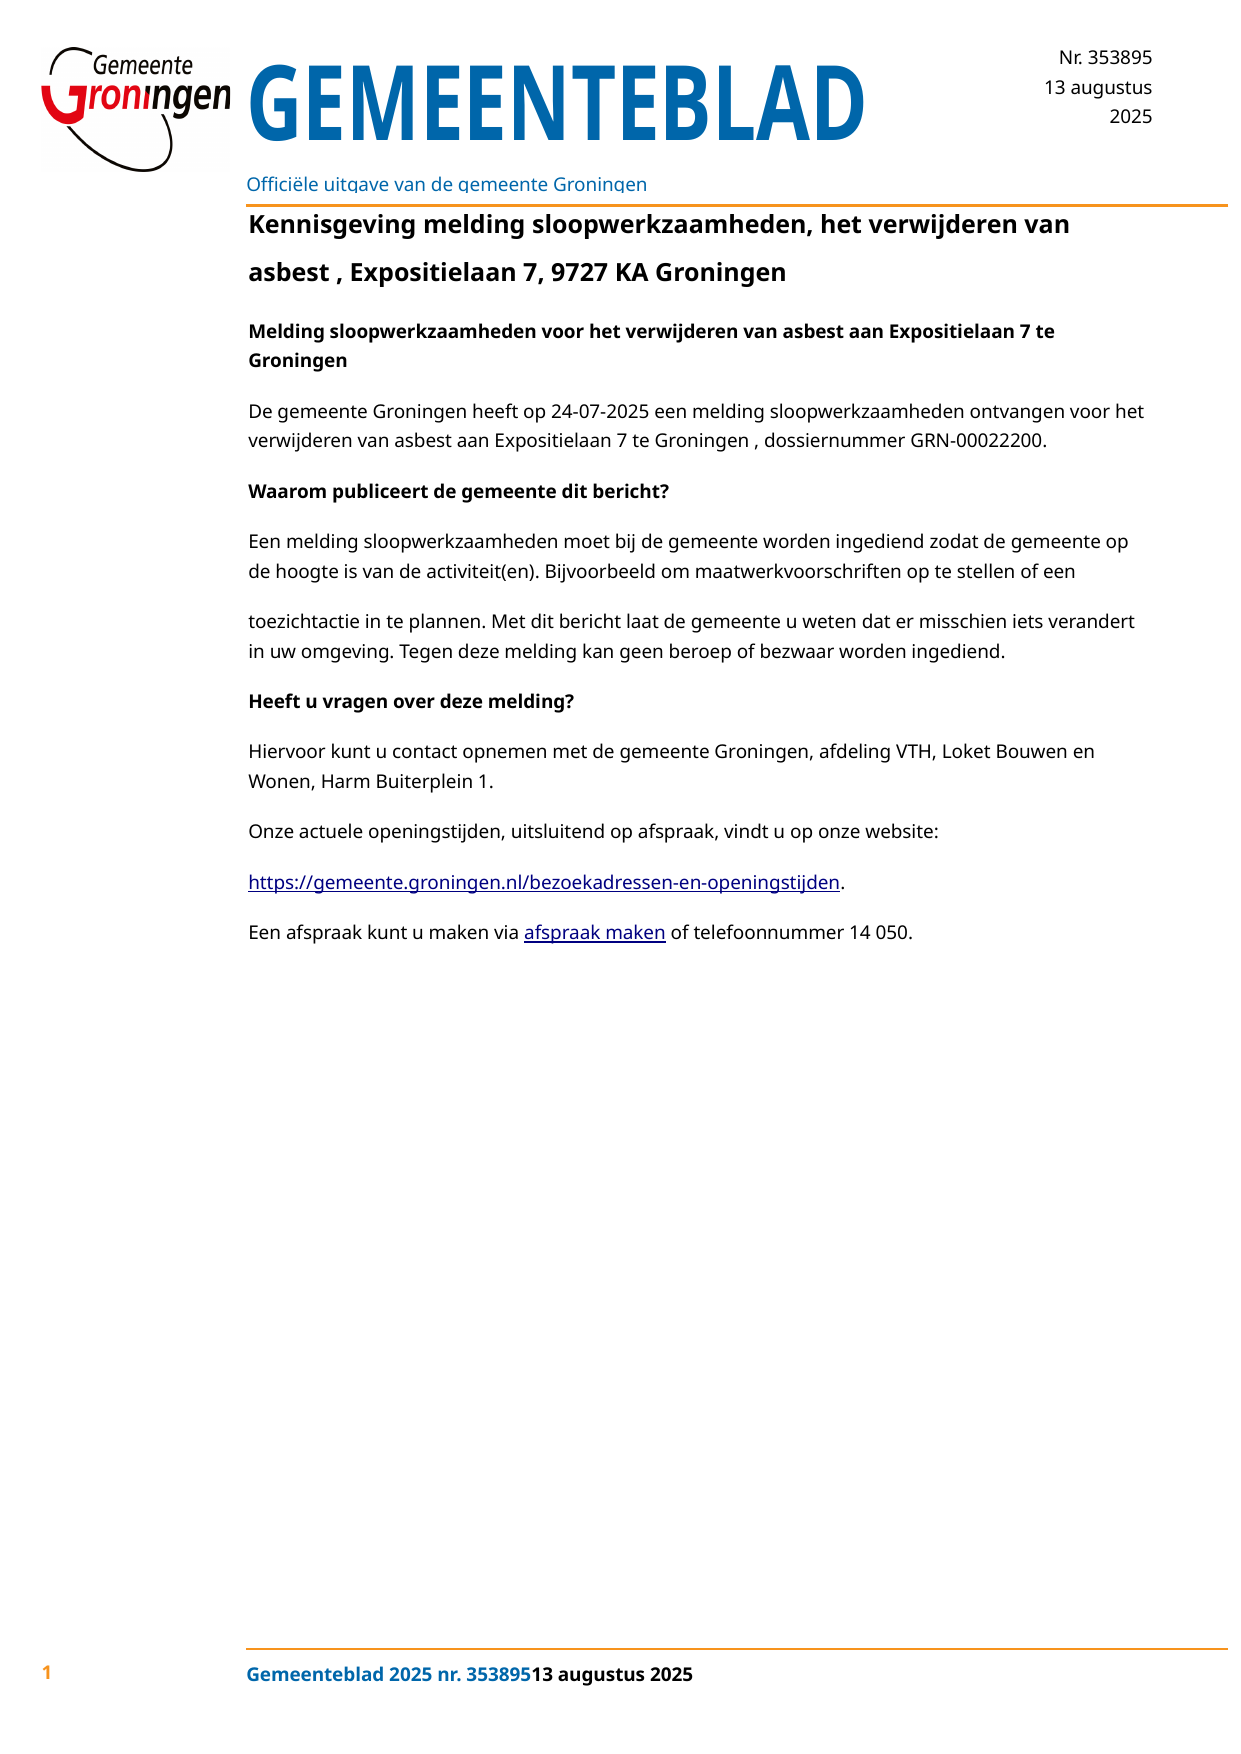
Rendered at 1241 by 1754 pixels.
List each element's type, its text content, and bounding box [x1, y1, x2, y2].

picture [41, 47, 231, 172]
text toezichtactie in te plannen. Met dit bericht laat de gemeente u weten dat er misschien iets verandert in uw omgeving. Tegen deze melding kan geen beroep of bezwaar worden ingediend. [248, 608, 1152, 664]
text Heeft u vragen over deze melding? [248, 688, 1152, 714]
text Melding sloopwerkzaamheden voor het verwijderen van asbest aan Expositielaan 7 te Groningen [248, 318, 1152, 373]
text Een melding sloopwerkzaamheden moet bij de gemeente worden ingediend zodat de gemeente op de hoogte is van de activiteit(en). Bijvoorbeeld om maatwerkvoorschriften op te stellen of een [248, 528, 1152, 584]
text Hiervoor kunt u contact opnemen met de gemeente Groningen, afdeling VTH, Loket Bouwen en Wonen, Harm Buiterplein 1. [248, 739, 1152, 794]
text Waarom publiceert de gemeente dit bericht? [248, 478, 1152, 504]
text https://gemeente.groningen.nl/bezoekadressen-en-openingstijden. [248, 869, 1152, 895]
text Onze actuele openingstijden, uitsluitend op afspraak, vindt u op onze website: [248, 819, 1152, 844]
text Een afspraak kunt u maken via afspraak maken of telefoonnummer 14 050. [248, 919, 1152, 945]
text Kennisgeving melding sloopwerkzaamheden, het verwijderen van asbest , Expositielaan 7, 9727 KA Groningen [248, 207, 1152, 288]
text De gemeente Groningen heeft op 24-07-2025 een melding sloopwerkzaamheden ontvangen voor het verwijderen van asbest aan Expositielaan 7 te Groningen , dossiernummer GRN-00022200. [248, 398, 1152, 453]
